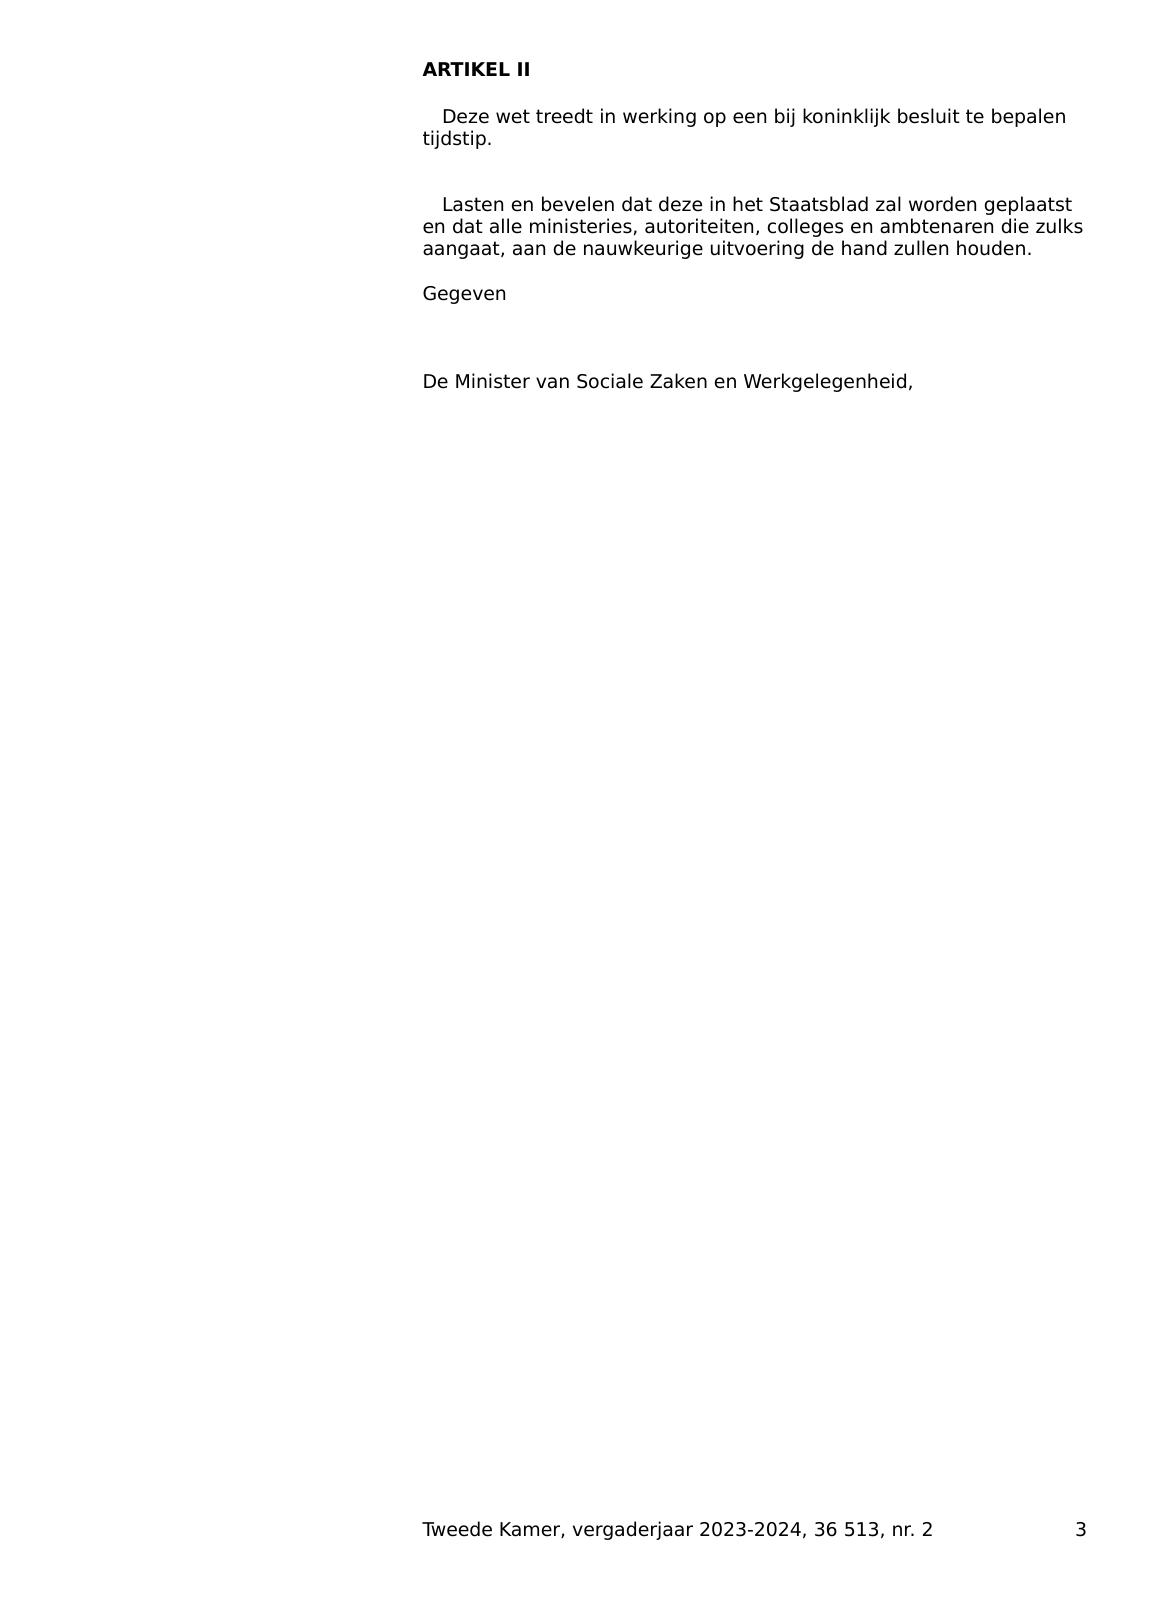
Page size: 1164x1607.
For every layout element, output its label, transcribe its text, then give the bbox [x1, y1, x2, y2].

text Lasten en bevelen dat deze in het Staatsblad zal worden geplaatst en dat alle ministeries, autoriteiten, colleges en ambtenaren die zulks aangaat, aan de nauwkeurige uitvoering de hand zullen houden. [422, 194, 1087, 260]
text Deze wet treedt in werking op een bij koninklijk besluit te bepalen tijdstip. [422, 106, 1087, 150]
text Gegeven [422, 282, 1087, 304]
text De Minister van Sociale Zaken en Werkgelegenheid, [422, 371, 1087, 393]
subtitle ARTIKEL II [422, 59, 1087, 81]
